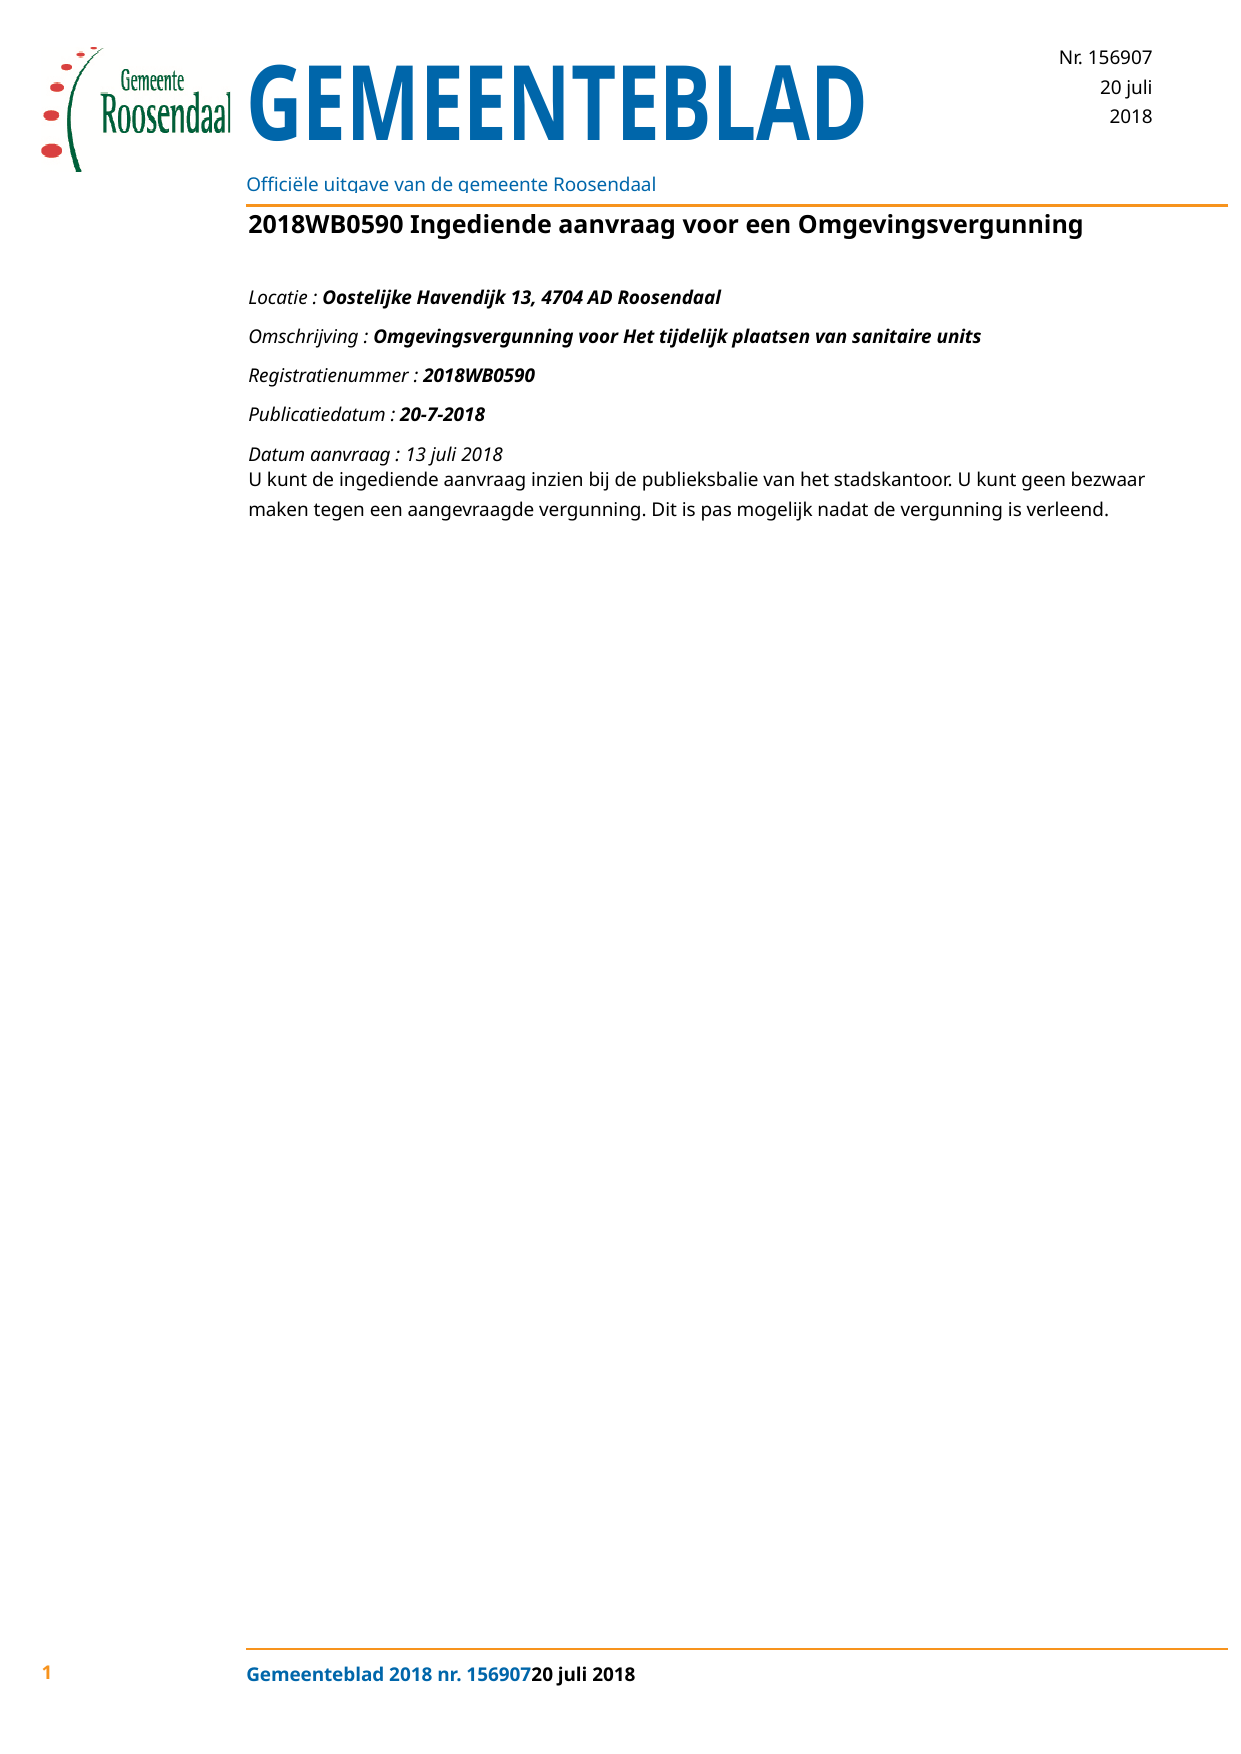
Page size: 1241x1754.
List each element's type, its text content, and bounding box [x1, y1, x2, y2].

text Datum aanvraag : 13 juli 2018 [248, 441, 1152, 467]
text Publicatiedatum : 20-7-2018 [248, 402, 1152, 427]
text 2018WB0590 Ingediende aanvraag voor een Omgevingsvergunning [248, 207, 1152, 241]
text Omschrijving : Omgevingsvergunning voor Het tijdelijk plaatsen van sanitaire units [248, 323, 1152, 349]
text Locatie : Oostelijke Havendijk 13, 4704 AD Roosendaal [248, 284, 1152, 309]
text U kunt de ingediende aanvraag inzien bij de publieksbalie van het stadskantoor. U kunt geen bezwaar maken tegen een aangevraagde vergunning. Dit is pas mogelijk nadat de vergunning is verleend. [248, 467, 1152, 522]
text Registratienummer : 2018WB0590 [248, 362, 1152, 388]
picture [41, 47, 231, 172]
